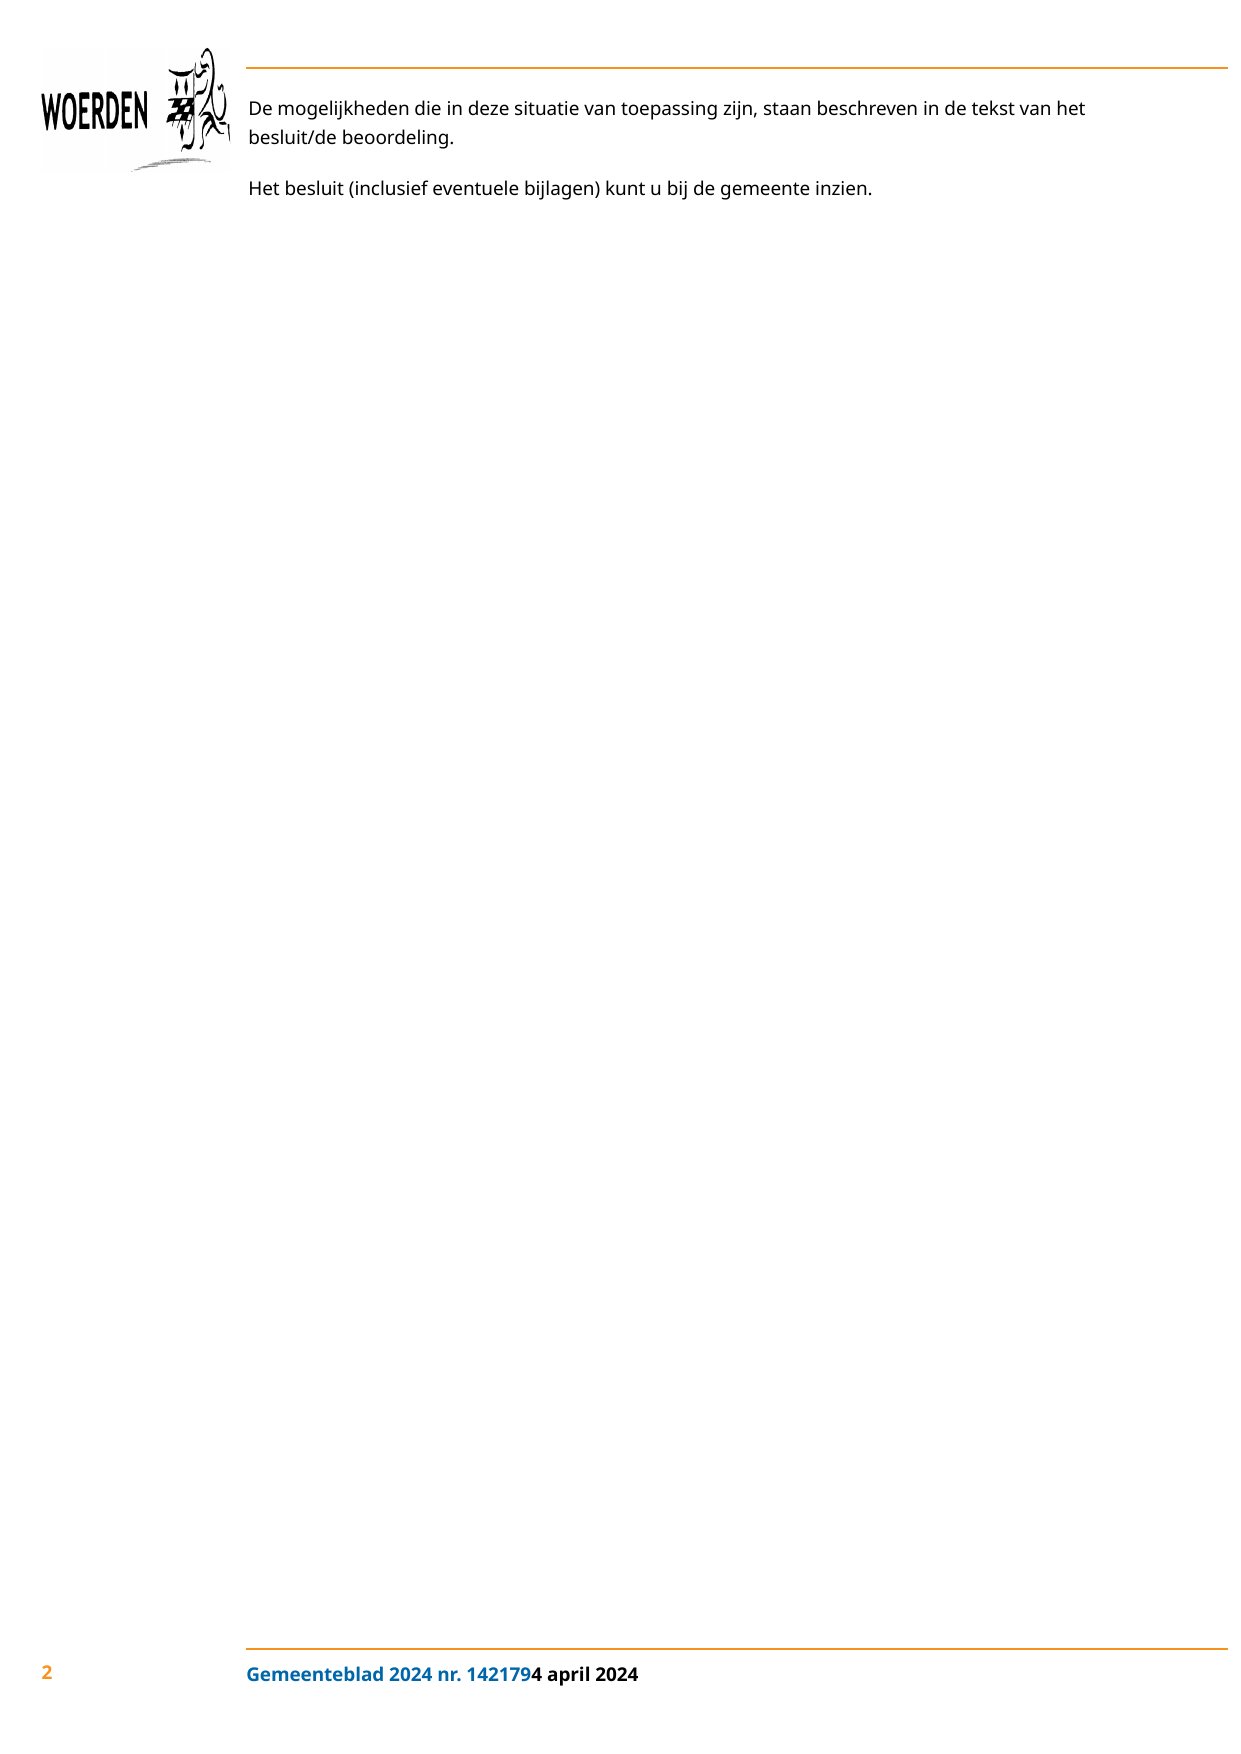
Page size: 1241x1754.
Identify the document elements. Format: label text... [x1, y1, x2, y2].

text De mogelijkheden die in deze situatie van toepassing zijn, staan beschreven in de tekst van het besluit/de beoordeling. [248, 95, 1152, 150]
text Het besluit (inclusief eventuele bijlagen) kunt u bij de gemeente inzien. [248, 175, 1152, 201]
picture [41, 47, 231, 172]
